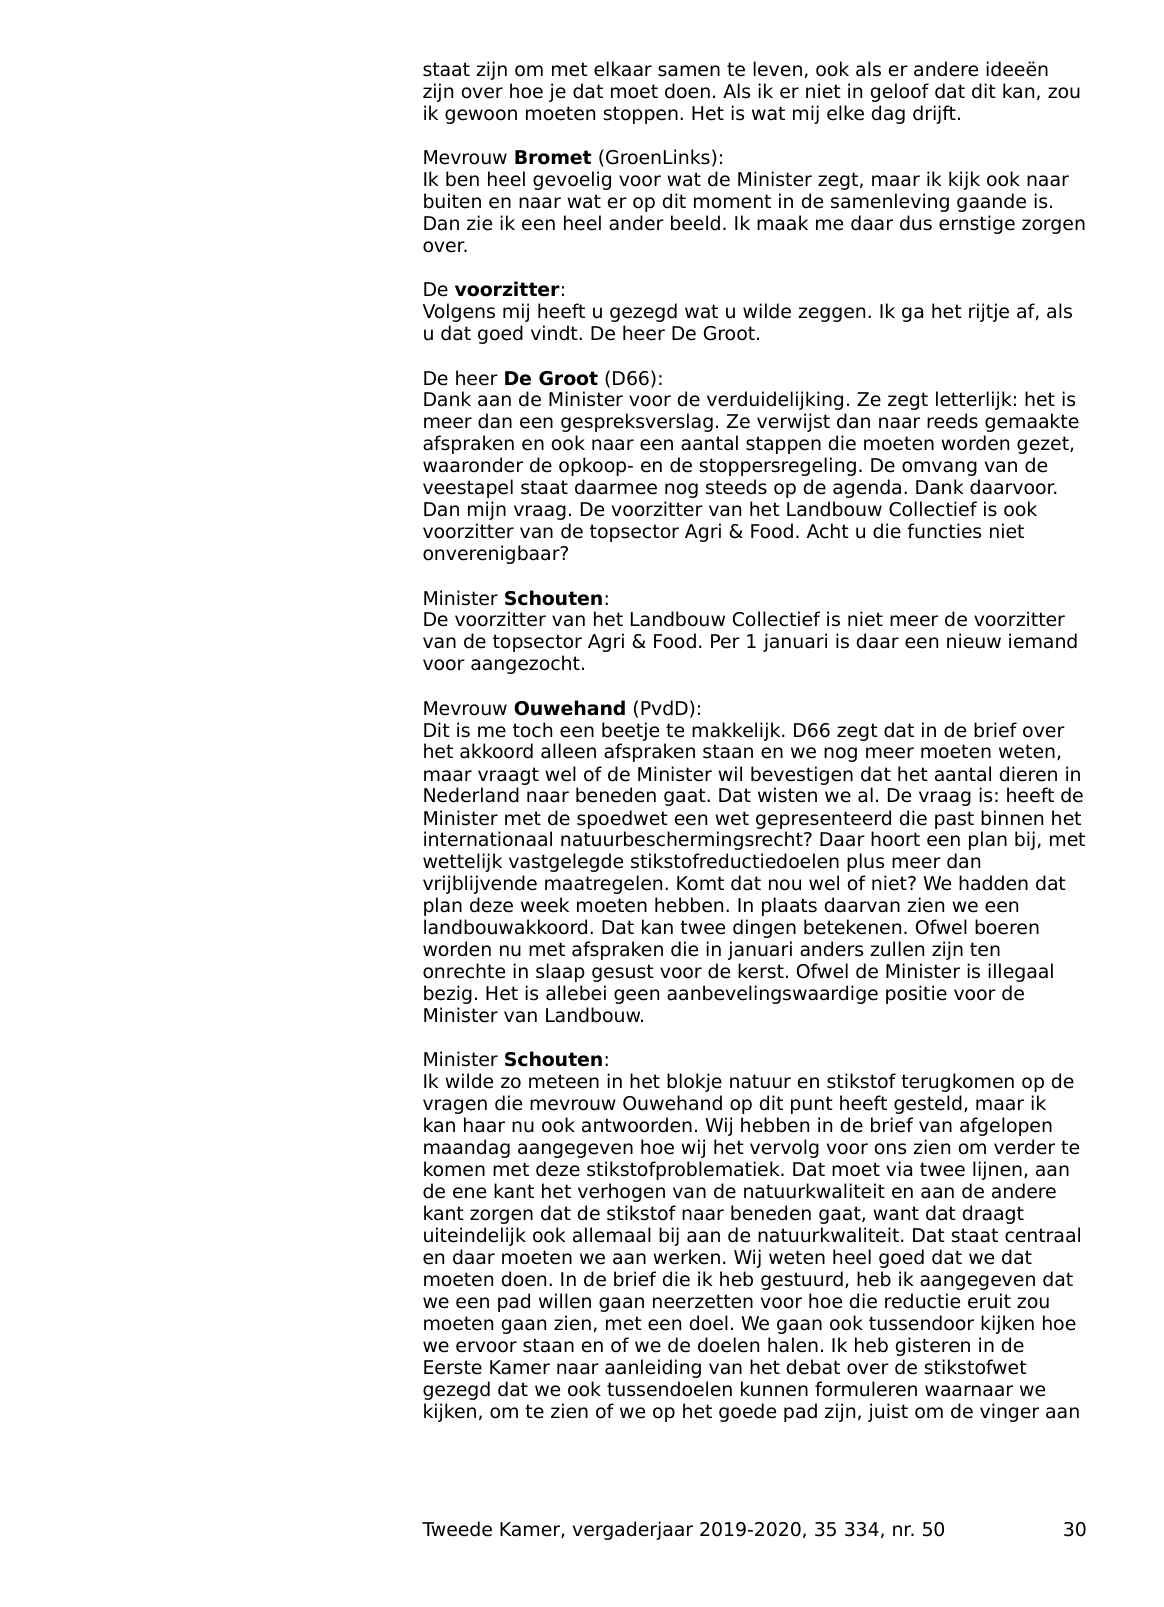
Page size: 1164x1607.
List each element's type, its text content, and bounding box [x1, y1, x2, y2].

text Mevrouw Ouwehand (PvdD): [422, 697, 1087, 719]
text Dit is me toch een beetje te makkelijk. D66 zegt dat in de brief over het akkoord alleen afspraken staan en we nog meer moeten weten, maar vraagt wel of de Minister wil bevestigen dat het aantal dieren in Nederland naar beneden gaat. Dat wisten we al. De vraag is: heeft de Minister met de spoedwet een wet gepresenteerd die past binnen het internationaal natuurbeschermingsrecht? Daar hoort een plan bij, met wettelijk vastgelegde stikstofreductiedoelen plus meer dan vrijblijvende maatregelen. Komt dat nou wel of niet? We hadden dat plan deze week moeten hebben. In plaats daarvan zien we een landbouwakkoord. Dat kan twee dingen betekenen. Ofwel boeren worden nu met afspraken die in januari anders zullen zijn ten onrechte in slaap gesust voor de kerst. Ofwel de Minister is illegaal bezig. Het is allebei geen aanbevelingswaardige positie voor de Minister van Landbouw. [422, 719, 1087, 1027]
text Ik ben heel gevoelig voor wat de Minister zegt, maar ik kijk ook naar buiten en naar wat er op dit moment in de samenleving gaande is. Dan zie ik een heel ander beeld. Ik maak me daar dus ernstige zorgen over. [422, 169, 1087, 257]
text De voorzitter van het Landbouw Collectief is niet meer de voorzitter van de topsector Agri & Food. Per 1 januari is daar een nieuw iemand voor aangezocht. [422, 609, 1087, 675]
text staat zijn om met elkaar samen te leven, ook als er andere ideeën zijn over hoe je dat moet doen. Als ik er niet in geloof dat dit kan, zou ik gewoon moeten stoppen. Het is wat mij elke dag drijft. [422, 59, 1087, 125]
text Mevrouw Bromet (GroenLinks): [422, 147, 1087, 169]
text Ik wilde zo meteen in het blokje natuur en stikstof terugkomen op de vragen die mevrouw Ouwehand op dit punt heeft gesteld, maar ik kan haar nu ook antwoorden. Wij hebben in de brief van afgelopen maandag aangegeven hoe wij het vervolg voor ons zien om verder te komen met deze stikstofproblematiek. Dat moet via twee lijnen, aan de ene kant het verhogen van de natuurkwaliteit en aan de andere kant zorgen dat de stikstof naar beneden gaat, want dat draagt uiteindelijk ook allemaal bij aan de natuurkwaliteit. Dat staat centraal en daar moeten we aan werken. Wij weten heel goed dat we dat moeten doen. In de brief die ik heb gestuurd, heb ik aangegeven dat we een pad willen gaan neerzetten voor hoe die reductie eruit zou moeten gaan zien, met een doel. We gaan ook tussendoor kijken hoe we ervoor staan en of we de doelen halen. Ik heb gisteren in de Eerste Kamer naar aanleiding van het debat over de stikstofwet gezegd dat we ook tussendoelen kunnen formuleren waarnaar we kijken, om te zien of we op het goede pad zijn, juist om de vinger aan [422, 1071, 1087, 1423]
text Minister Schouten: [422, 587, 1087, 609]
text De voorzitter: [422, 279, 1087, 301]
text De heer De Groot (D66): [422, 367, 1087, 389]
text Minister Schouten: [422, 1049, 1087, 1071]
text Volgens mij heeft u gezegd wat u wilde zeggen. Ik ga het rijtje af, als u dat goed vindt. De heer De Groot. [422, 301, 1087, 345]
text Dank aan de Minister voor de verduidelijking. Ze zegt letterlijk: het is meer dan een gespreksverslag. Ze verwijst dan naar reeds gemaakte afspraken en ook naar een aantal stappen die moeten worden gezet, waaronder de opkoop- en de stoppersregeling. De omvang van de veestapel staat daarmee nog steeds op de agenda. Dank daarvoor. Dan mijn vraag. De voorzitter van het Landbouw Collectief is ook voorzitter van de topsector Agri & Food. Acht u die functies niet onverenigbaar? [422, 389, 1087, 565]
